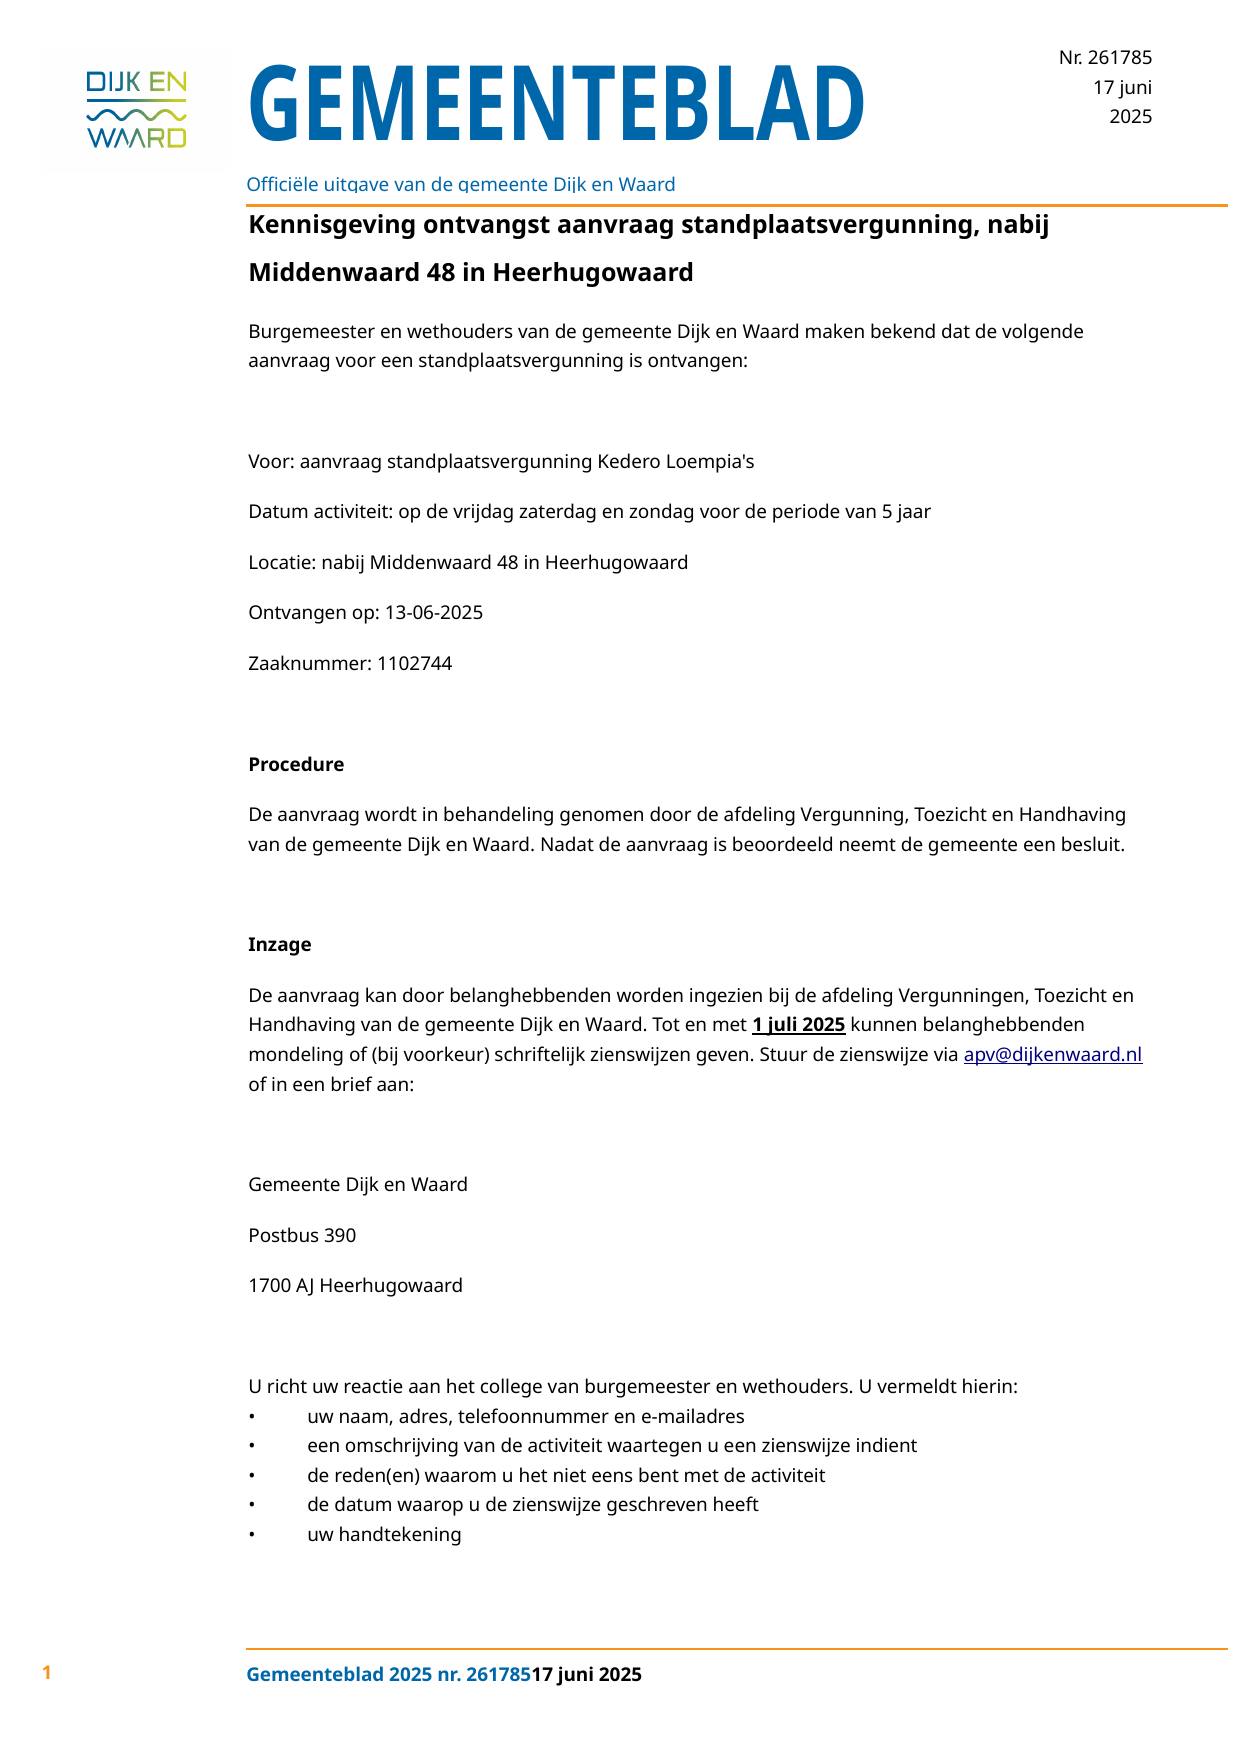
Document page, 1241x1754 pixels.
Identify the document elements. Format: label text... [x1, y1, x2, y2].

list de reden(en) waarom u het niet eens bent met de activiteit [248, 1462, 1152, 1488]
text Kennisgeving ontvangst aanvraag standplaatsvergunning, nabij Middenwaard 48 in Heerhugowaard [248, 207, 1152, 288]
text Procedure [248, 751, 1152, 777]
text Zaaknummer: 1102744 [248, 650, 1152, 676]
text Burgemeester en wethouders van de gemeente Dijk en Waard maken bekend dat de volgende aanvraag voor een standplaatsvergunning is ontvangen: [248, 318, 1152, 373]
text De aanvraag kan door belanghebbenden worden ingezien bij de afdeling Vergunningen, Toezicht en Handhaving van de gemeente Dijk en Waard. Tot en met 1 juli 2025 kunnen belanghebbenden mondeling of (bij voorkeur) schriftelijk zienswijzen geven. Stuur de zienswijze via apv@dijkenwaard.nl of in een brief aan: [248, 982, 1152, 1097]
list uw handtekening [248, 1521, 1152, 1547]
text Postbus 390 [248, 1222, 1152, 1248]
text Ontvangen op: 13-06-2025 [248, 599, 1152, 625]
text Gemeente Dijk en Waard [248, 1172, 1152, 1197]
text De aanvraag wordt in behandeling genomen door de afdeling Vergunning, Toezicht en Handhaving van de gemeente Dijk en Waard. Nadat de aanvraag is beoordeeld neemt de gemeente een besluit. [248, 801, 1152, 857]
list een omschrijving van de activiteit waartegen u een zienswijze indient [248, 1432, 1152, 1458]
picture [41, 47, 231, 172]
list uw naam, adres, telefoonnummer en e-mailadres [248, 1403, 1152, 1429]
list de datum waarop u de zienswijze geschreven heeft [248, 1492, 1152, 1517]
text Locatie: nabij Middenwaard 48 in Heerhugowaard [248, 549, 1152, 575]
text Datum activiteit: op de vrijdag zaterdag en zondag voor de periode van 5 jaar [248, 499, 1152, 524]
text Inzage [248, 932, 1152, 957]
text 1700 AJ Heerhugowaard [248, 1272, 1152, 1298]
text U richt uw reactie aan het college van burgemeester en wethouders. U vermeldt hierin: [248, 1373, 1152, 1399]
text Voor: aanvraag standplaatsvergunning Kedero Loempia's [248, 448, 1152, 474]
